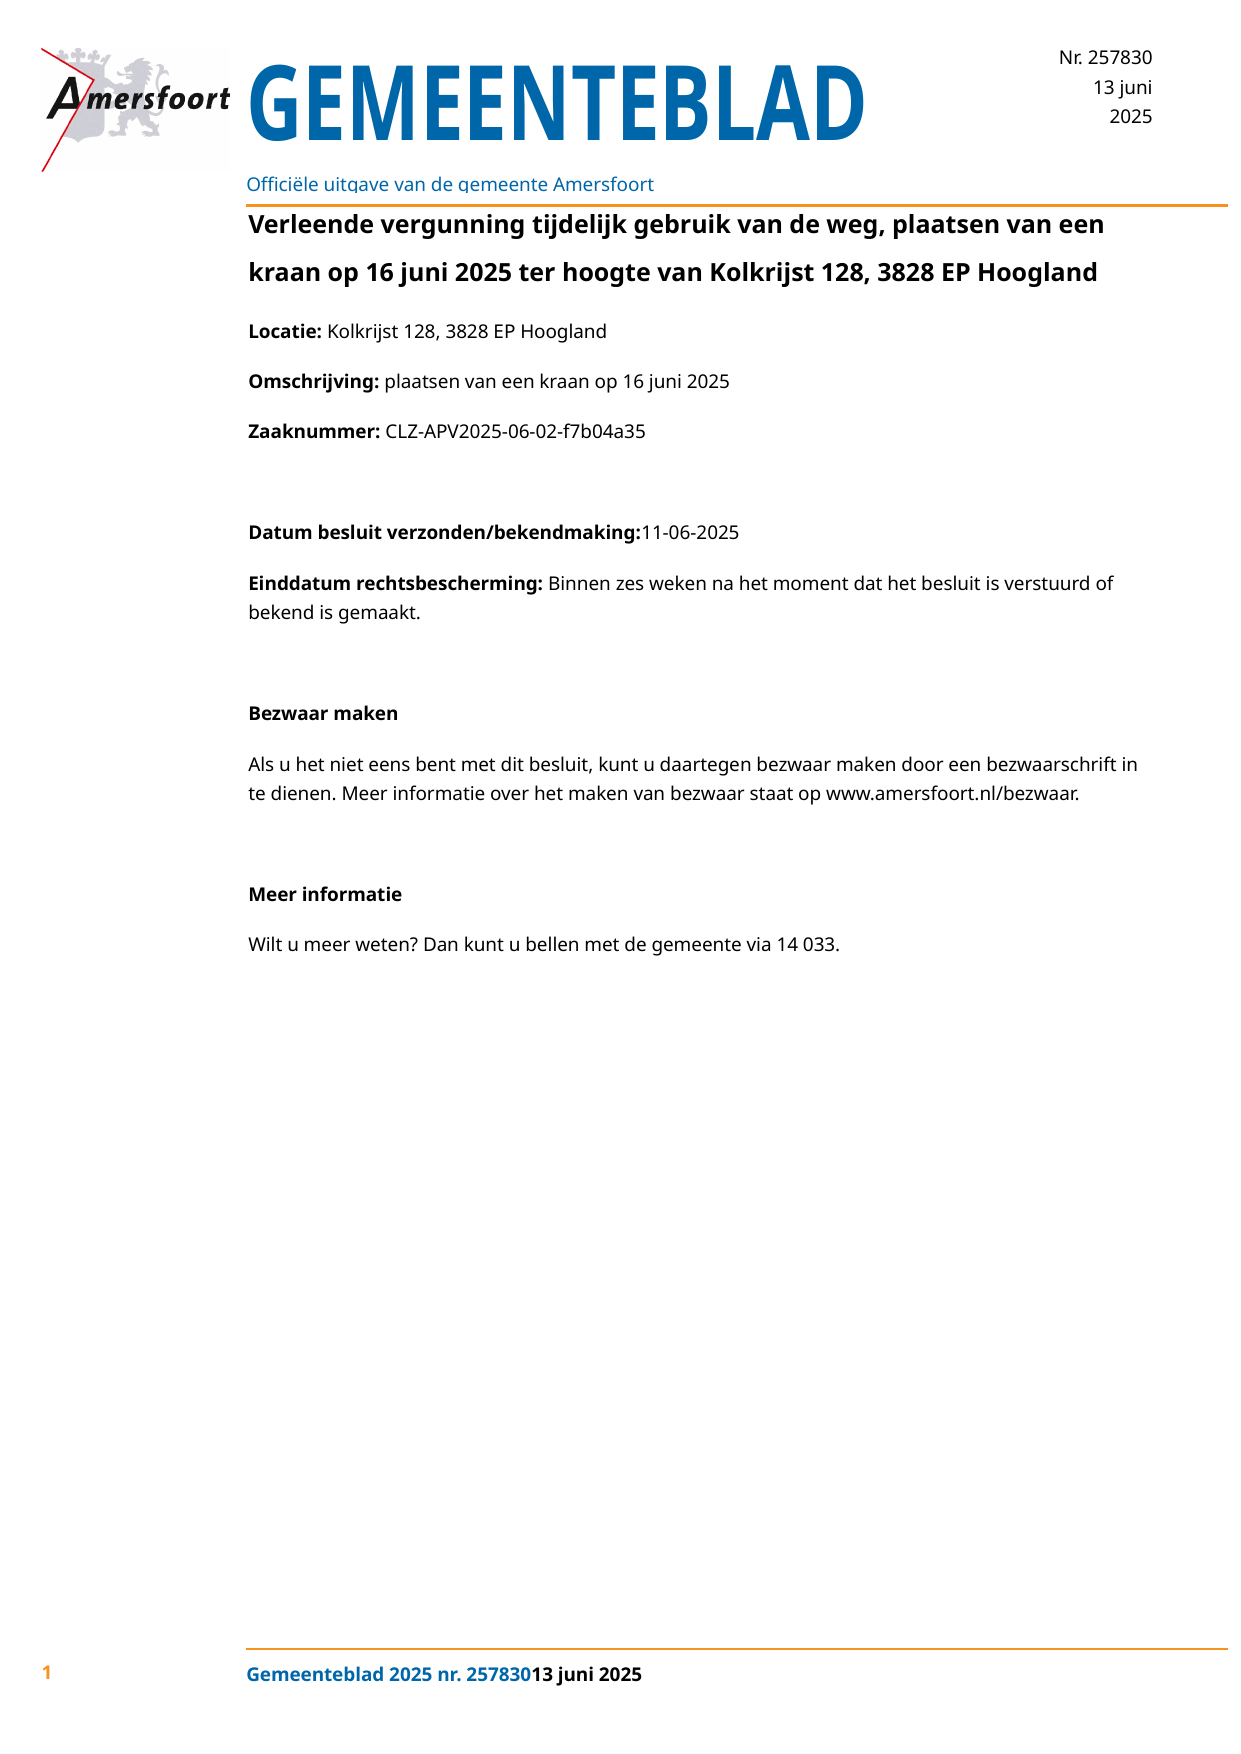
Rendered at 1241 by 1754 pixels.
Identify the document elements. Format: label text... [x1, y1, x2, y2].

text Locatie: Kolkrijst 128, 3828 EP Hoogland [248, 318, 1152, 344]
picture [41, 47, 231, 172]
text Als u het niet eens bent met dit besluit, kunt u daartegen bezwaar maken door een bezwaarschrift in te dienen. Meer informatie over het maken van bezwaar staat op www.amersfoort.nl/bezwaar. [248, 751, 1152, 806]
text Verleende vergunning tijdelijk gebruik van de weg, plaatsen van een kraan op 16 juni 2025 ter hoogte van Kolkrijst 128, 3828 EP Hoogland [248, 207, 1152, 288]
text Bezwaar maken [248, 700, 1152, 726]
text Datum besluit verzonden/bekendmaking:11-06-2025 [248, 519, 1152, 545]
text Meer informatie [248, 881, 1152, 907]
text Omschrijving: plaatsen van een kraan op 16 juni 2025 [248, 368, 1152, 394]
text Zaaknummer: CLZ-APV2025-06-02-f7b04a35 [248, 419, 1152, 444]
text Einddatum rechtsbescherming: Binnen zes weken na het moment dat het besluit is verstuurd of bekend is gemaakt. [248, 570, 1152, 625]
text Wilt u meer weten? Dan kunt u bellen met de gemeente via 14 033. [248, 932, 1152, 957]
